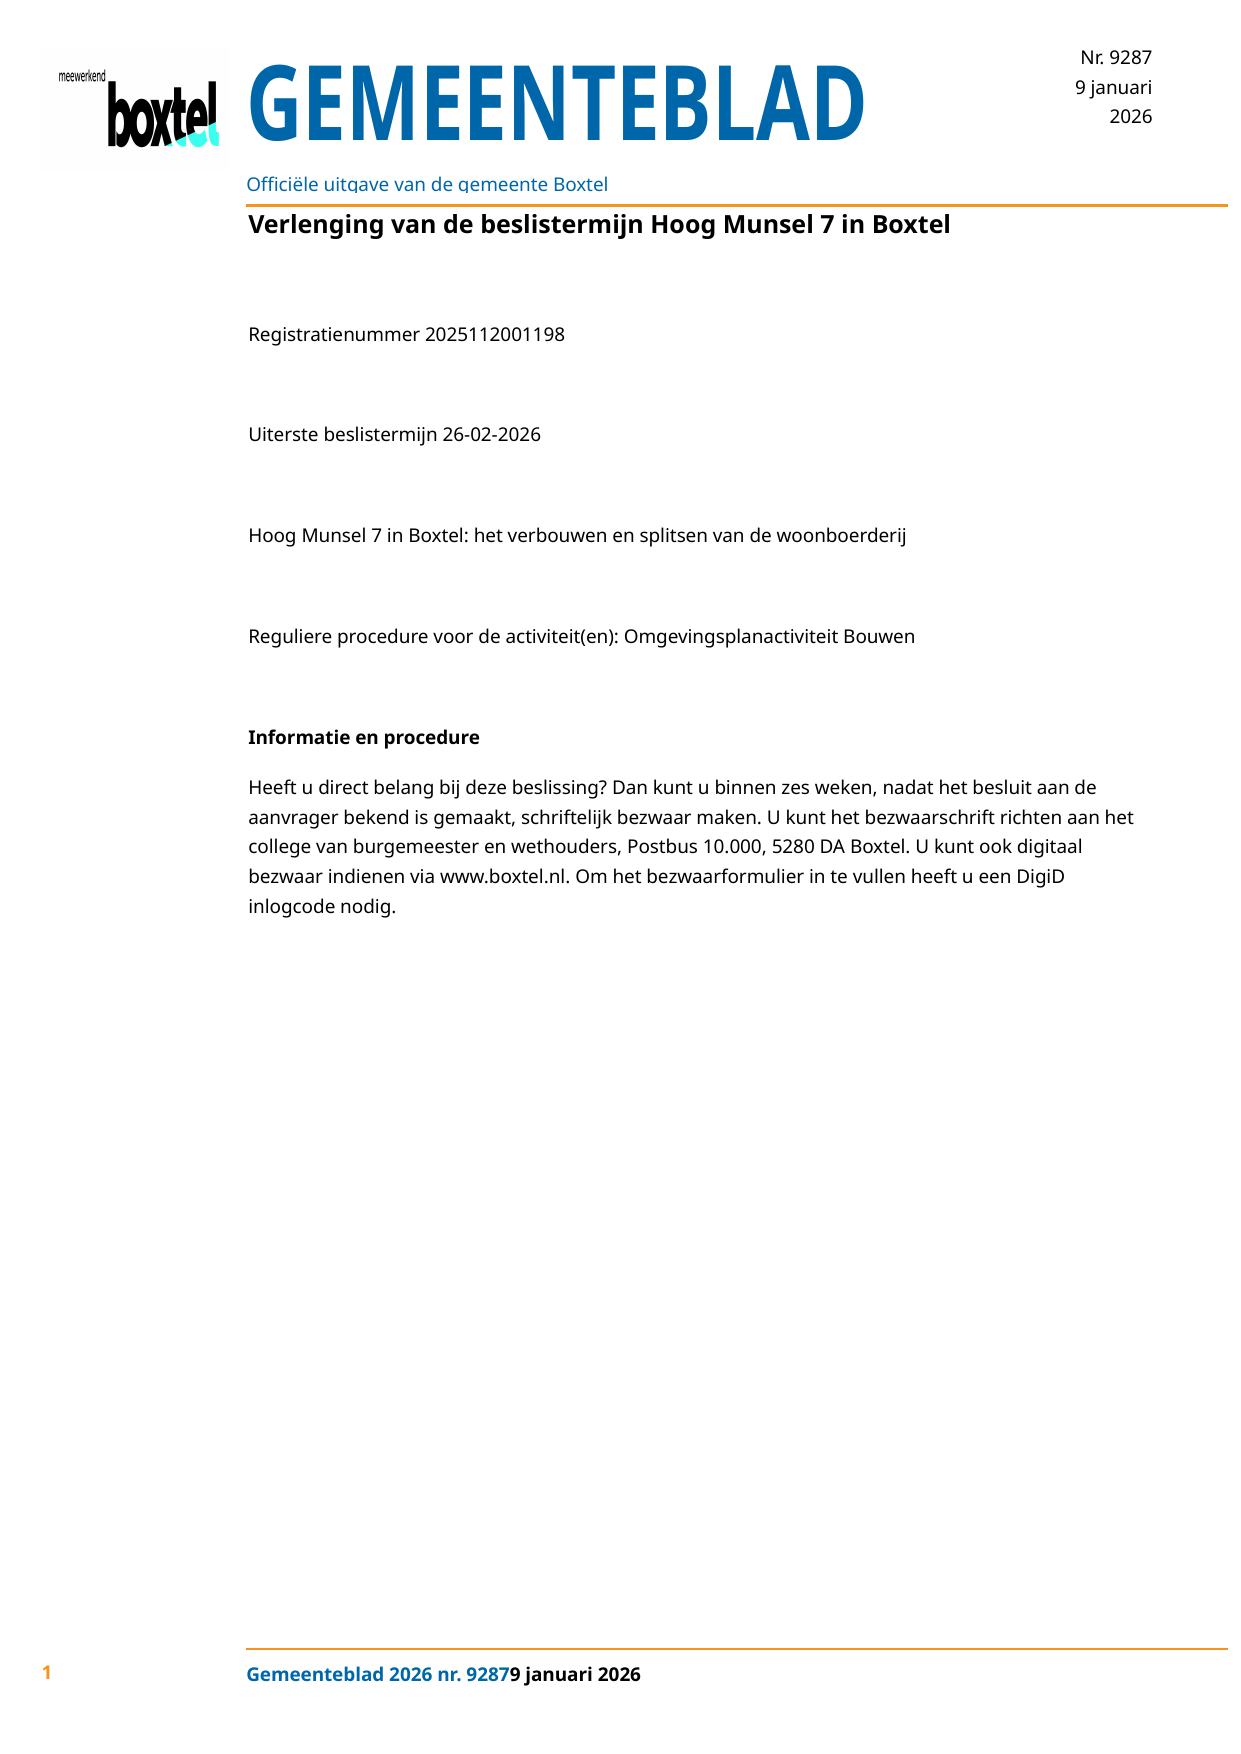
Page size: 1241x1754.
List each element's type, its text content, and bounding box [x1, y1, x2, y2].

text Reguliere procedure voor de activiteit(en): Omgevingsplanactiviteit Bouwen [248, 623, 1152, 649]
text Verlenging van de beslistermijn Hoog Munsel 7 in Boxtel [248, 207, 1152, 241]
text Registratienummer 2025112001198 [248, 321, 1152, 346]
text Uiterste beslistermijn 26-02-2026 [248, 422, 1152, 447]
text Informatie en procedure [248, 724, 1152, 750]
picture [41, 47, 231, 172]
text Hoog Munsel 7 in Boxtel: het verbouwen en splitsen van de woonboerderij [248, 522, 1152, 548]
text Heeft u direct belang bij deze beslissing? Dan kunt u binnen zes weken, nadat het besluit aan de aanvrager bekend is gemaakt, schriftelijk bezwaar maken. U kunt het bezwaarschrift richten aan het college van burgemeester en wethouders, Postbus 10.000, 5280 DA Boxtel. U kunt ook digitaal bezwaar indienen via www.boxtel.nl. Om het bezwaarformulier in te vullen heeft u een DigiD inlogcode nodig. [248, 774, 1152, 918]
